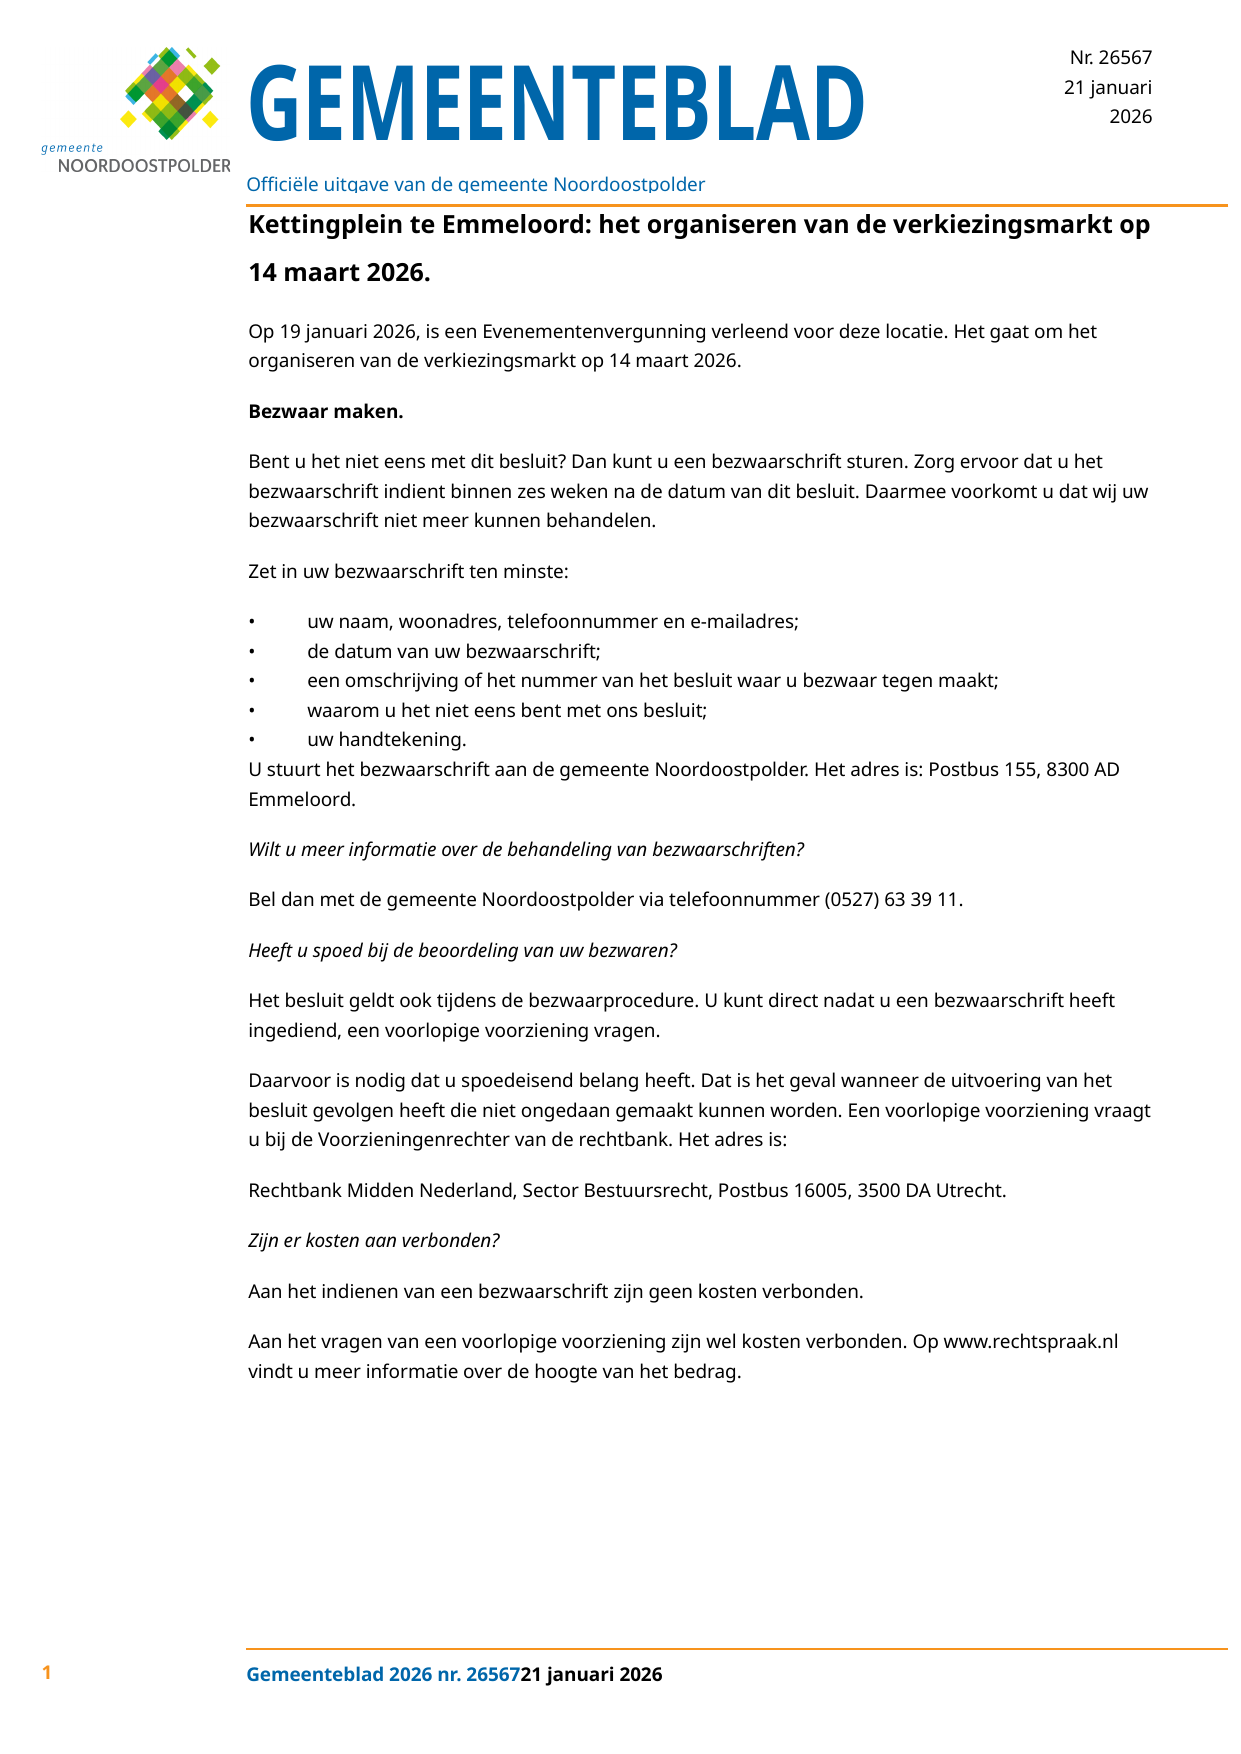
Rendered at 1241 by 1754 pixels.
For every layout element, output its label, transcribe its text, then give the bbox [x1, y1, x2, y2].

text Kettingplein te Emmeloord: het organiseren van de verkiezingsmarkt op 14 maart 2026. [248, 207, 1152, 288]
list de datum van uw bezwaarschrift; [248, 638, 1152, 664]
picture [41, 47, 231, 172]
list een omschrijving of het nummer van het besluit waar u bezwaar tegen maakt; [248, 667, 1152, 693]
text Zet in uw bezwaarschrift ten minste: [248, 558, 1152, 584]
text Daarvoor is nodig dat u spoedeisend belang heeft. Dat is het geval wanneer de uitvoering van het besluit gevolgen heeft die niet ongedaan gemaakt kunnen worden. Een voorlopige voorziening vraagt u bij de Voorzieningenrechter van de rechtbank. Het adres is: [248, 1067, 1152, 1152]
text Aan het indienen van een bezwaarschrift zijn geen kosten verbonden. [248, 1278, 1152, 1304]
list uw handtekening. [248, 727, 1152, 752]
text Bent u het niet eens met dit besluit? Dan kunt u een bezwaarschrift sturen. Zorg ervoor dat u het bezwaarschrift indient binnen zes weken na de datum van dit besluit. Daarmee voorkomt u dat wij uw bezwaarschrift niet meer kunnen behandelen. [248, 448, 1152, 533]
text U stuurt het bezwaarschrift aan de gemeente Noordoostpolder. Het adres is: Postbus 155, 8300 AD Emmeloord. [248, 756, 1152, 812]
text Op 19 januari 2026, is een Evenementenvergunning verleend voor deze locatie. Het gaat om het organiseren van de verkiezingsmarkt op 14 maart 2026. [248, 318, 1152, 373]
text Aan het vragen van een voorlopige voorziening zijn wel kosten verbonden. Op www.rechtspraak.nl vindt u meer informatie over de hoogte van het bedrag. [248, 1328, 1152, 1384]
text Heeft u spoed bij de beoordeling van uw bezwaren? [248, 937, 1152, 963]
list uw naam, woonadres, telefoonnummer en e-mailadres; [248, 608, 1152, 634]
text Wilt u meer informatie over de behandeling van bezwaarschriften? [248, 836, 1152, 862]
text Rechtbank Midden Nederland, Sector Bestuursrecht, Postbus 16005, 3500 DA Utrecht. [248, 1177, 1152, 1203]
text Het besluit geldt ook tijdens de bezwaarprocedure. U kunt direct nadat u een bezwaarschrift heeft ingediend, een voorlopige voorziening vragen. [248, 987, 1152, 1043]
list waarom u het niet eens bent met ons besluit; [248, 697, 1152, 723]
text Bel dan met de gemeente Noordoostpolder via telefoonnummer (0527) 63 39 11. [248, 887, 1152, 912]
text Zijn er kosten aan verbonden? [248, 1227, 1152, 1253]
text Bezwaar maken. [248, 398, 1152, 424]
